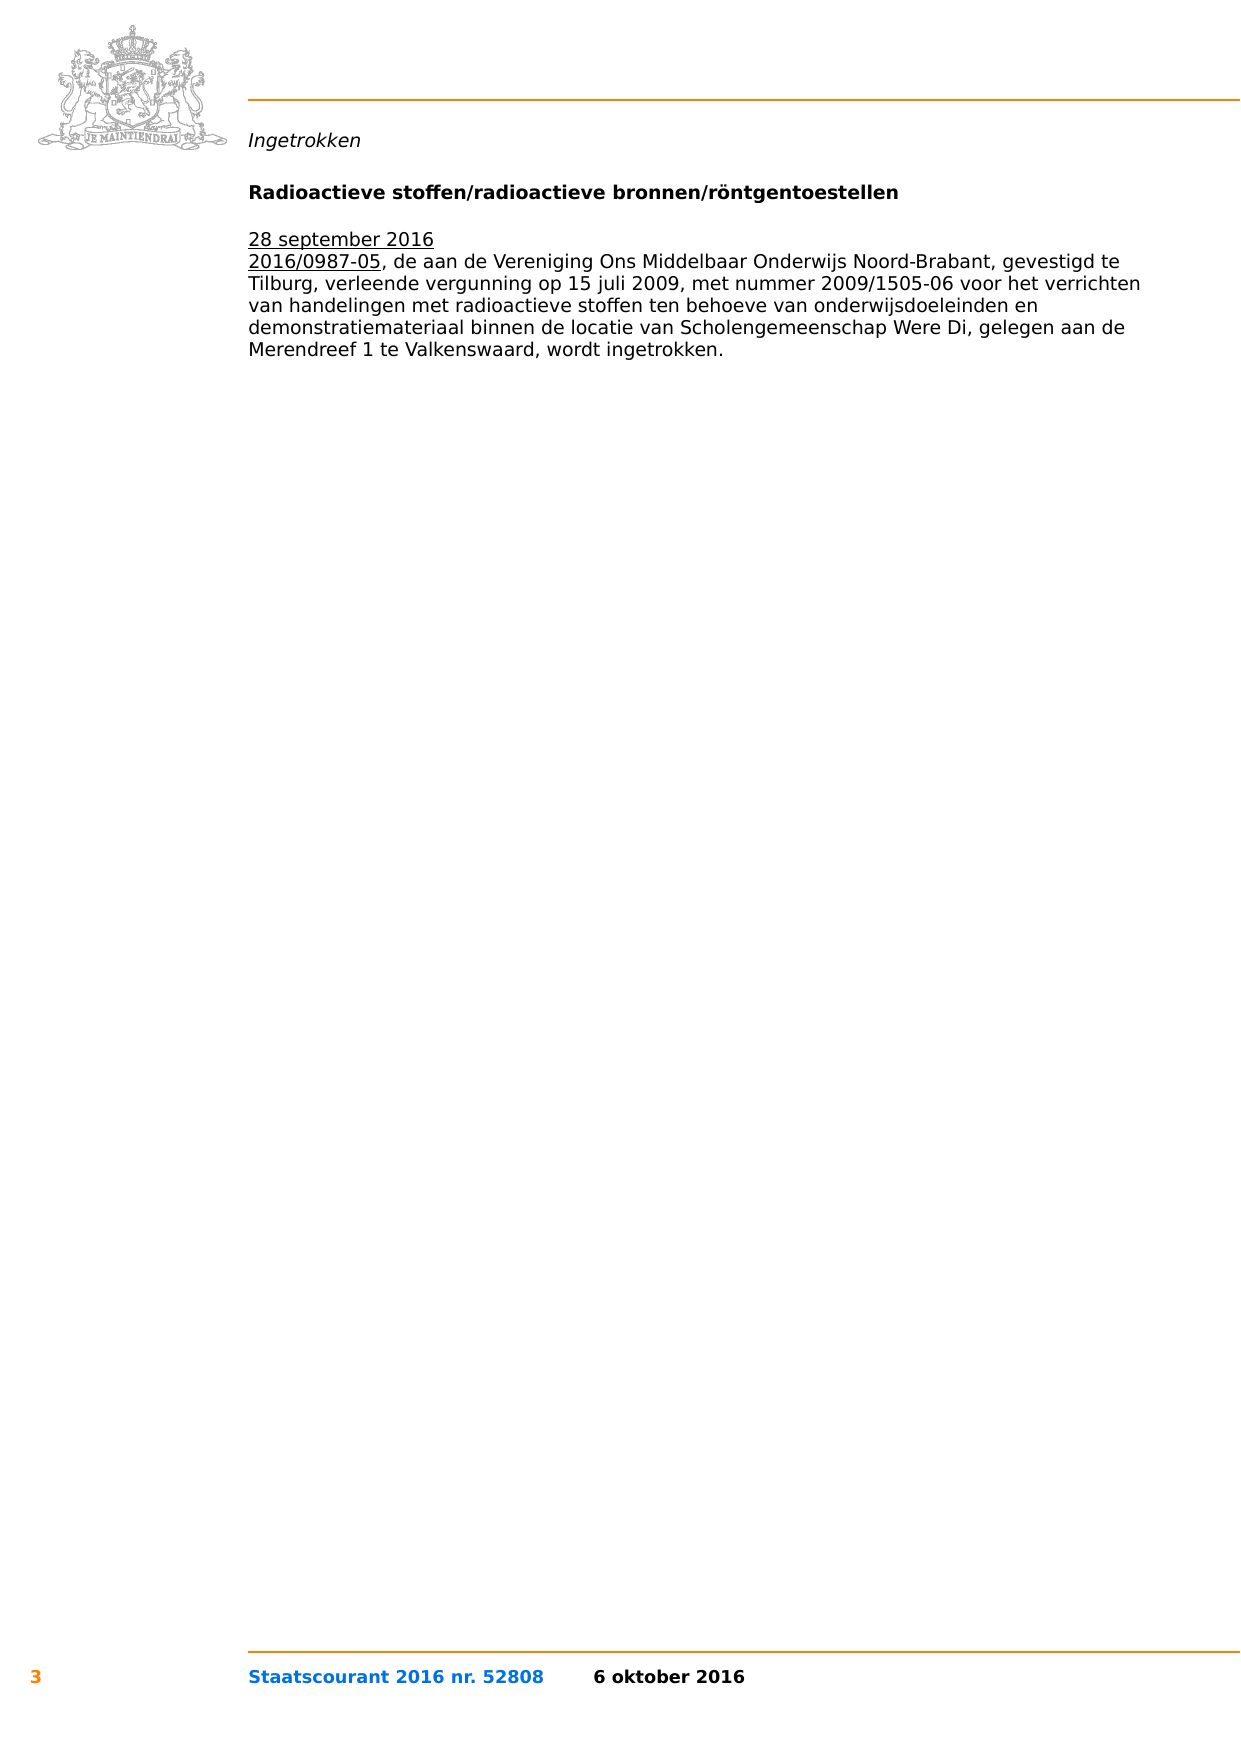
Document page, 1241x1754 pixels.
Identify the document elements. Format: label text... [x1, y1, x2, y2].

subtitle Radioactieve stoffen/radioactieve bronnen/röntgentoestellen [248, 182, 1163, 204]
text 28 september 2016 [248, 229, 1163, 251]
subtitle Ingetrokken [248, 130, 1163, 152]
text 2016/0987-05, de aan de Vereniging Ons Middelbaar Onderwijs Noord-Brabant, gevestigd te Tilburg, verleende vergunning op 15 juli 2009, met nummer 2009/1505-06 voor het verrichten van handelingen met radioactieve stoffen ten behoeve van onderwijsdoeleinden en demonstratiemateriaal binnen de locatie van Scholengemeenschap Were Di, gelegen aan de Merendreef 1 te Valkenswaard, wordt ingetrokken. [248, 251, 1163, 361]
picture [38, 25, 227, 150]
